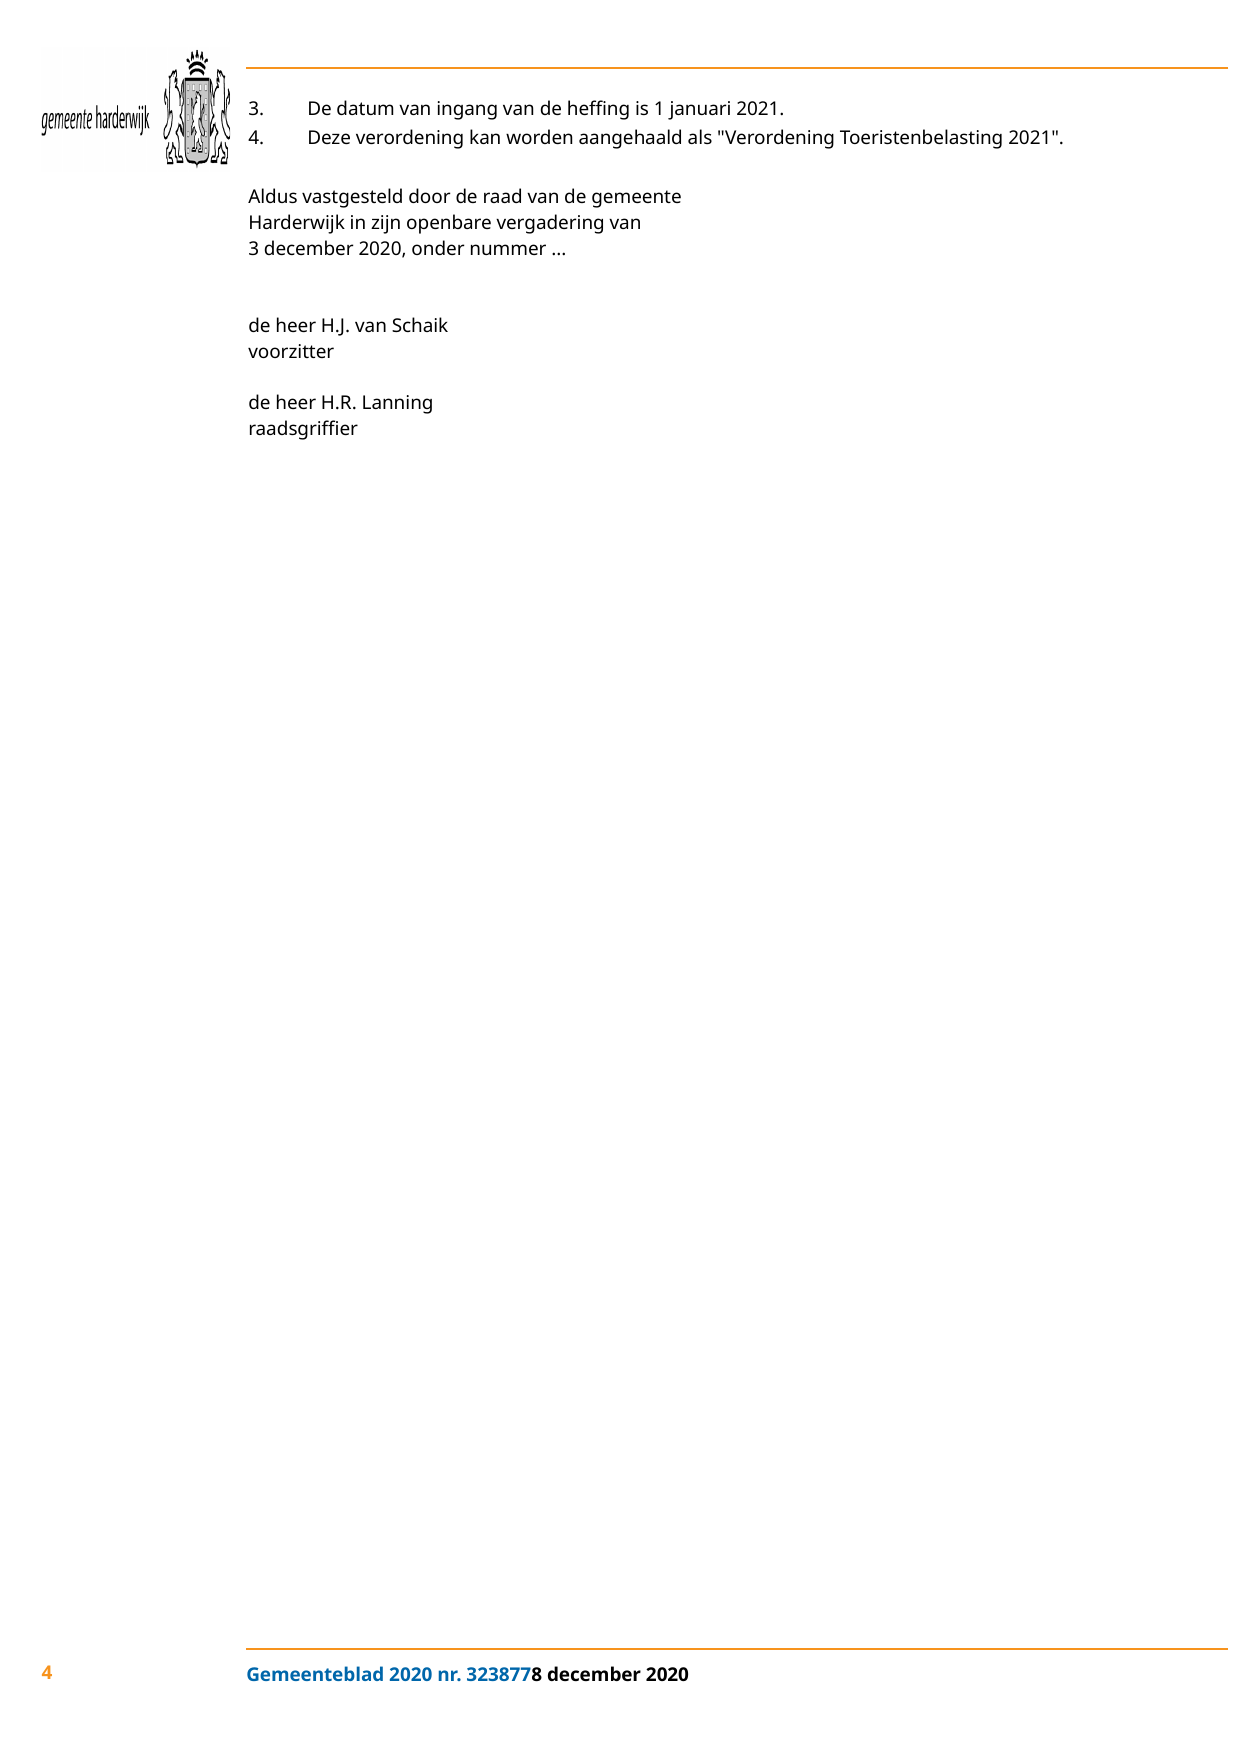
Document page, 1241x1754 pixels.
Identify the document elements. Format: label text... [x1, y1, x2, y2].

text de heer H.R. Lanning [248, 389, 1152, 415]
picture [41, 47, 231, 172]
text raadsgriffier [248, 415, 1152, 441]
text voorzitter [248, 338, 1152, 364]
list Deze verordening kan worden aangehaald als "Verordening Toeristenbelasting 2021". [248, 124, 1152, 150]
list De datum van ingang van de heffing is 1 januari 2021. [248, 95, 1152, 121]
text Aldus vastgesteld door de raad van de gemeente [248, 183, 1152, 209]
text de heer H.J. van Schaik [248, 312, 1152, 338]
text Harderwijk in zijn openbare vergadering van [248, 209, 1152, 235]
text 3 december 2020, onder nummer ... [248, 235, 1152, 261]
